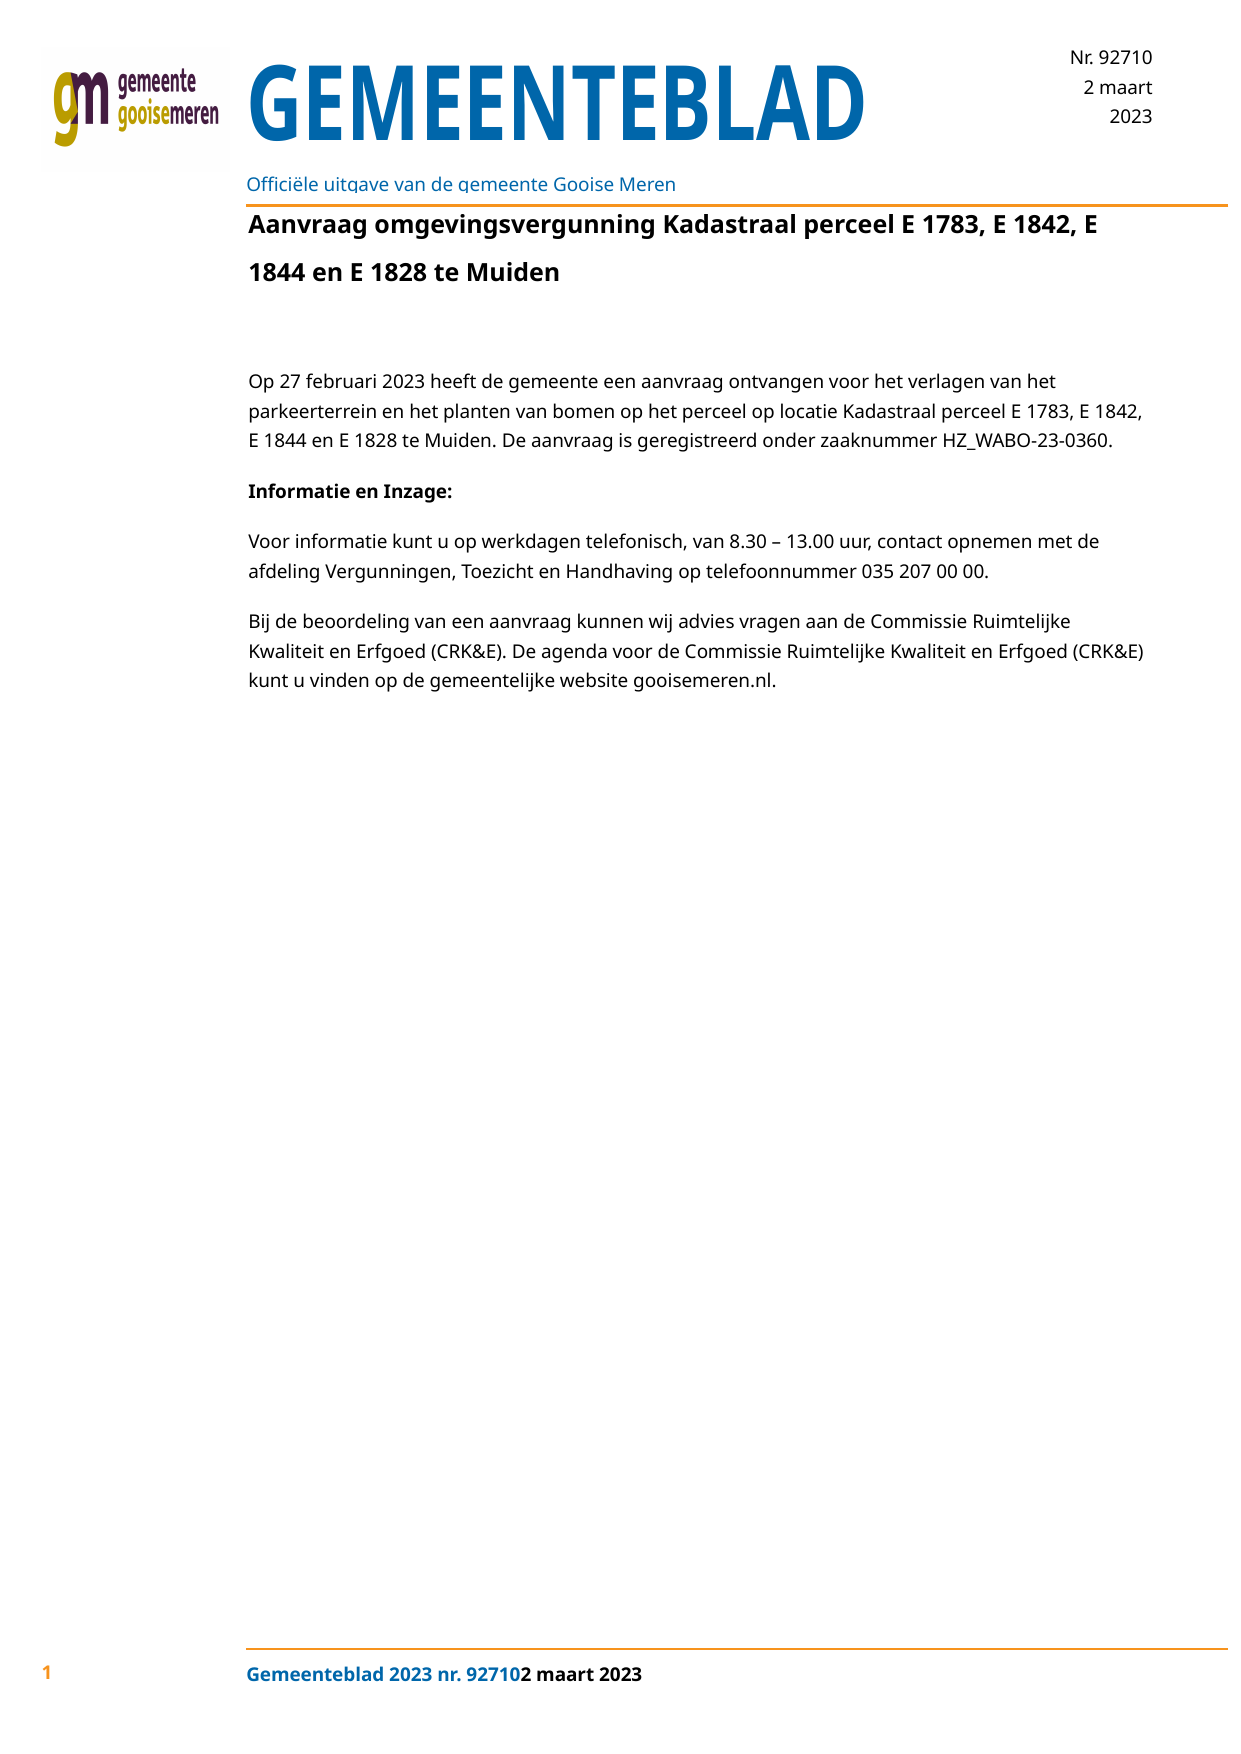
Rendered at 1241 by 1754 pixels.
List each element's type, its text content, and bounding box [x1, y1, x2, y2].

text Bij de beoordeling van een aanvraag kunnen wij advies vragen aan de Commissie Ruimtelijke Kwaliteit en Erfgoed (CRK&E). De agenda voor de Commissie Ruimtelijke Kwaliteit en Erfgoed (CRK&E) kunt u vinden op de gemeentelijke website gooisemeren.nl. [248, 608, 1152, 693]
text Aanvraag omgevingsvergunning Kadastraal perceel E 1783, E 1842, E 1844 en E 1828 te Muiden [248, 207, 1152, 288]
picture [41, 47, 231, 172]
text Voor informatie kunt u op werkdagen telefonisch, van 8.30 – 13.00 uur, contact opnemen met de afdeling Vergunningen, Toezicht en Handhaving op telefoonnummer 035 207 00 00. [248, 528, 1152, 584]
text Informatie en Inzage: [248, 478, 1152, 504]
text Op 27 februari 2023 heeft de gemeente een aanvraag ontvangen voor het verlagen van het parkeerterrein en het planten van bomen op het perceel op locatie Kadastraal perceel E 1783, E 1842, E 1844 en E 1828 te Muiden. De aanvraag is geregistreerd onder zaaknummer HZ_WABO-23-0360. [248, 368, 1152, 453]
